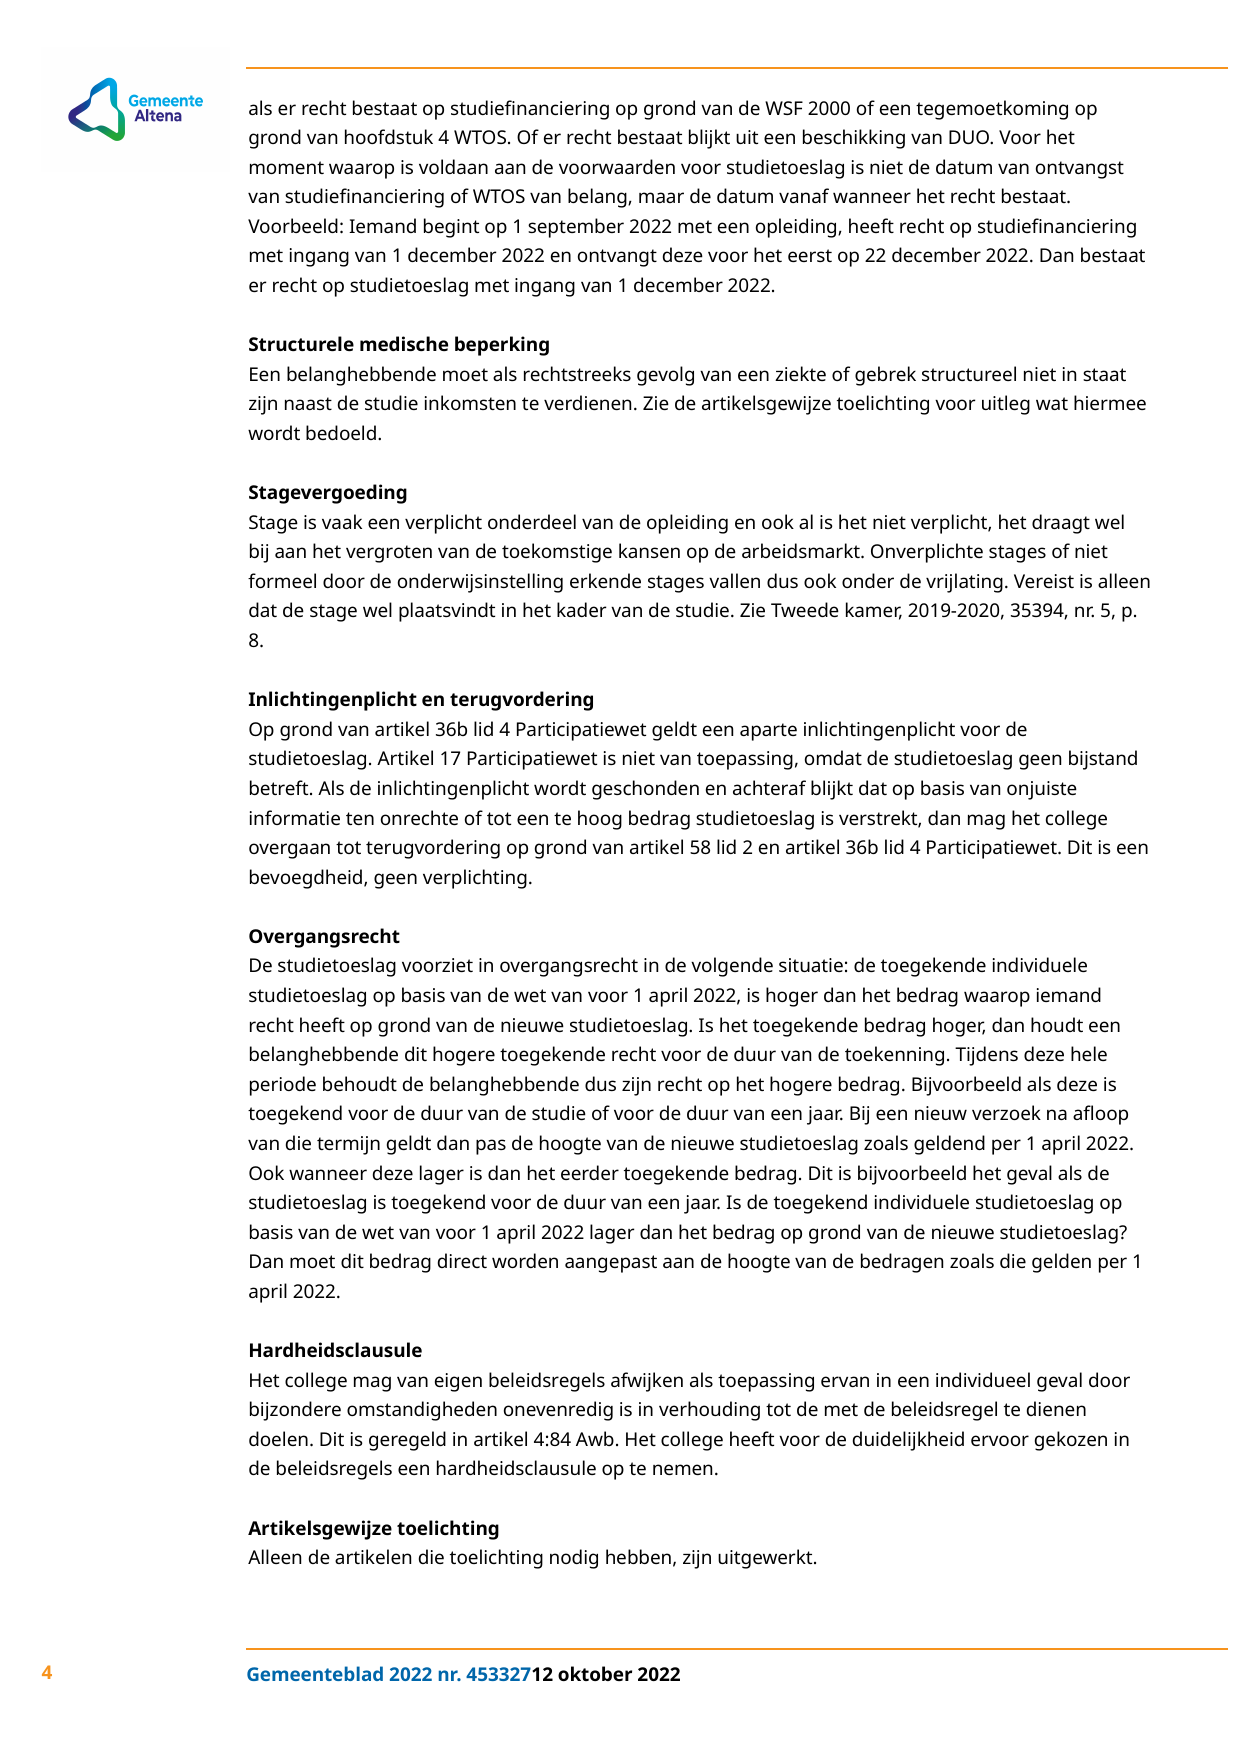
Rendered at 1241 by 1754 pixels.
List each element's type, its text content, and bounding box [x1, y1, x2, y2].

text Alleen de artikelen die toelichting nodig hebben, zijn uitgewerkt. [248, 1544, 1152, 1570]
text De studietoeslag voorziet in overgangsrecht in de volgende situatie: de toegekende individuele studietoeslag op basis van de wet van voor 1 april 2022, is hoger dan het bedrag waarop iemand recht heeft op grond van de nieuwe studietoeslag. Is het toegekende bedrag hoger, dan houdt een belanghebbende dit hogere toegekende recht voor de duur van de toekenning. Tijdens deze hele periode behoudt de belanghebbende dus zijn recht op het hogere bedrag. Bijvoorbeeld als deze is toegekend voor de duur van de studie of voor de duur van een jaar. Bij een nieuw verzoek na afloop van die termijn geldt dan pas de hoogte van de nieuwe studietoeslag zoals geldend per 1 april 2022. Ook wanneer deze lager is dan het eerder toegekende bedrag. Dit is bijvoorbeeld het geval als de studietoeslag is toegekend voor de duur van een jaar. Is de toegekend individuele studietoeslag op basis van de wet van voor 1 april 2022 lager dan het bedrag op grond van de nieuwe studietoeslag? Dan moet dit bedrag direct worden aangepast aan de hoogte van de bedragen zoals die gelden per 1 april 2022. [248, 953, 1152, 1304]
text Hardheidsclausule [248, 1337, 1152, 1363]
text Stage is vaak een verplicht onderdeel van de opleiding en ook al is het niet verplicht, het draagt wel bij aan het vergroten van de toekomstige kansen op de arbeidsmarkt. Onverplichte stages of niet formeel door de onderwijsinstelling erkende stages vallen dus ook onder de vrijlating. Vereist is alleen dat de stage wel plaatsvindt in het kader van de studie. Zie Tweede kamer, 2019-2020, 35394, nr. 5, p. 8. [248, 509, 1152, 653]
text Structurele medische beperking [248, 331, 1152, 357]
text Op grond van artikel 36b lid 4 Participatiewet geldt een aparte inlichtingenplicht voor de studietoeslag. Artikel 17 Participatiewet is niet van toepassing, omdat de studietoeslag geen bijstand betreft. Als de inlichtingenplicht wordt geschonden en achteraf blijkt dat op basis van onjuiste informatie ten onrechte of tot een te hoog bedrag studietoeslag is verstrekt, dan mag het college overgaan tot terugvordering op grond van artikel 58 lid 2 en artikel 36b lid 4 Participatiewet. Dit is een bevoegdheid, geen verplichting. [248, 716, 1152, 890]
text Artikelsgewijze toelichting [248, 1515, 1152, 1541]
text Overgangsrecht [248, 923, 1152, 949]
text Inlichtingenplicht en terugvordering [248, 686, 1152, 712]
text Stagevergoeding [248, 479, 1152, 505]
text Een belanghebbende moet als rechtstreeks gevolg van een ziekte of gebrek structureel niet in staat zijn naast de studie inkomsten te verdienen. Zie de artikelsgewijze toelichting voor uitleg wat hiermee wordt bedoeld. [248, 361, 1152, 446]
text Het college mag van eigen beleidsregels afwijken als toepassing ervan in een individueel geval door bijzondere omstandigheden onevenredig is in verhouding tot de met de beleidsregel te dienen doelen. Dit is geregeld in artikel 4:84 Awb. Het college heeft voor de duidelijkheid ervoor gekozen in de beleidsregels een hardheidsclausule op te nemen. [248, 1367, 1152, 1481]
picture [41, 47, 231, 172]
text als er recht bestaat op studiefinanciering op grond van de WSF 2000 of een tegemoetkoming op grond van hoofdstuk 4 WTOS. Of er recht bestaat blijkt uit een beschikking van DUO. Voor het moment waarop is voldaan aan de voorwaarden voor studietoeslag is niet de datum van ontvangst van studiefinanciering of WTOS van belang, maar de datum vanaf wanneer het recht bestaat. Voorbeeld: Iemand begint op 1 september 2022 met een opleiding, heeft recht op studiefinanciering met ingang van 1 december 2022 en ontvangt deze voor het eerst op 22 december 2022. Dan bestaat er recht op studietoeslag met ingang van 1 december 2022. [248, 95, 1152, 298]
